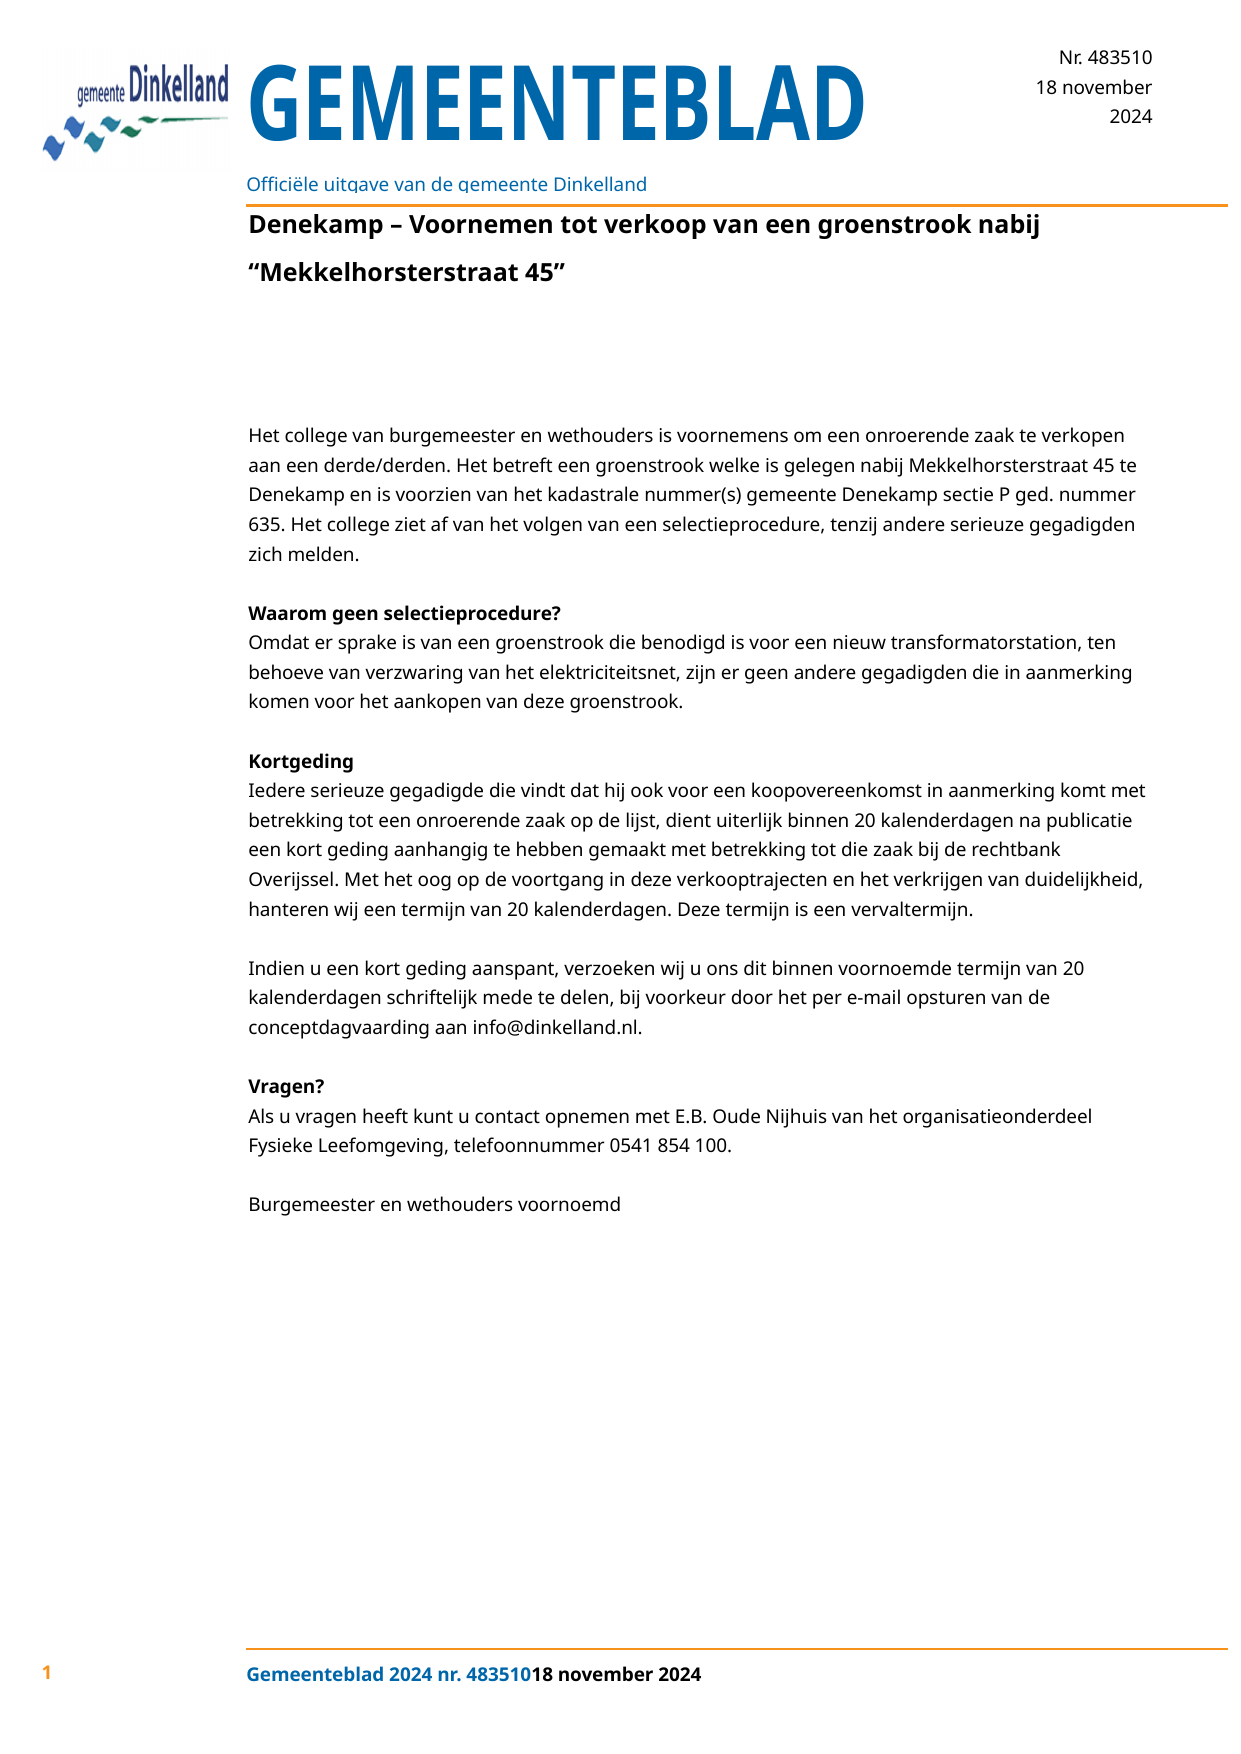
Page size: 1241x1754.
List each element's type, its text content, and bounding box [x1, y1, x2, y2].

text Waarom geen selectieprocedure? [248, 600, 1152, 626]
text Iedere serieuze gegadigde die vindt dat hij ook voor een koopovereenkomst in aanmerking komt met betrekking tot een onroerende zaak op de lijst, dient uiterlijk binnen 20 kalenderdagen na publicatie een kort geding aanhangig te hebben gemaakt met betrekking tot die zaak bij de rechtbank Overijssel. Met het oog op de voortgang in deze verkooptrajecten en het verkrijgen van duidelijkheid, hanteren wij een termijn van 20 kalenderdagen. Deze termijn is een vervaltermijn. [248, 777, 1152, 922]
text Vragen? [248, 1073, 1152, 1099]
text Als u vragen heeft kunt u contact opnemen met E.B. Oude Nijhuis van het organisatieonderdeel Fysieke Leefomgeving, telefoonnummer 0541 854 100. [248, 1103, 1152, 1158]
text Indien u een kort geding aanspant, verzoeken wij u ons dit binnen voornoemde termijn van 20 kalenderdagen schriftelijk mede te delen, bij voorkeur door het per e-mail opsturen van de conceptdagvaarding aan info@dinkelland.nl. [248, 955, 1152, 1040]
text Omdat er sprake is van een groenstrook die benodigd is voor een nieuw transformatorstation, ten behoeve van verzwaring van het elektriciteitsnet, zijn er geen andere gegadigden die in aanmerking komen voor het aankopen van deze groenstrook. [248, 629, 1152, 714]
picture [41, 47, 231, 172]
text Het college van burgemeester en wethouders is voornemens om een onroerende zaak te verkopen aan een derde/derden. Het betreft een groenstrook welke is gelegen nabij Mekkelhorsterstraat 45 te Denekamp en is voorzien van het kadastrale nummer(s) gemeente Denekamp sectie P ged. nummer 635. Het college ziet af van het volgen van een selectieprocedure, tenzij andere serieuze gegadigden zich melden. [248, 422, 1152, 567]
text Burgemeester en wethouders voornoemd [248, 1192, 1152, 1217]
text Kortgeding [248, 748, 1152, 774]
text Denekamp – Voornemen tot verkoop van een groenstrook nabij “Mekkelhorsterstraat 45” [248, 207, 1152, 288]
